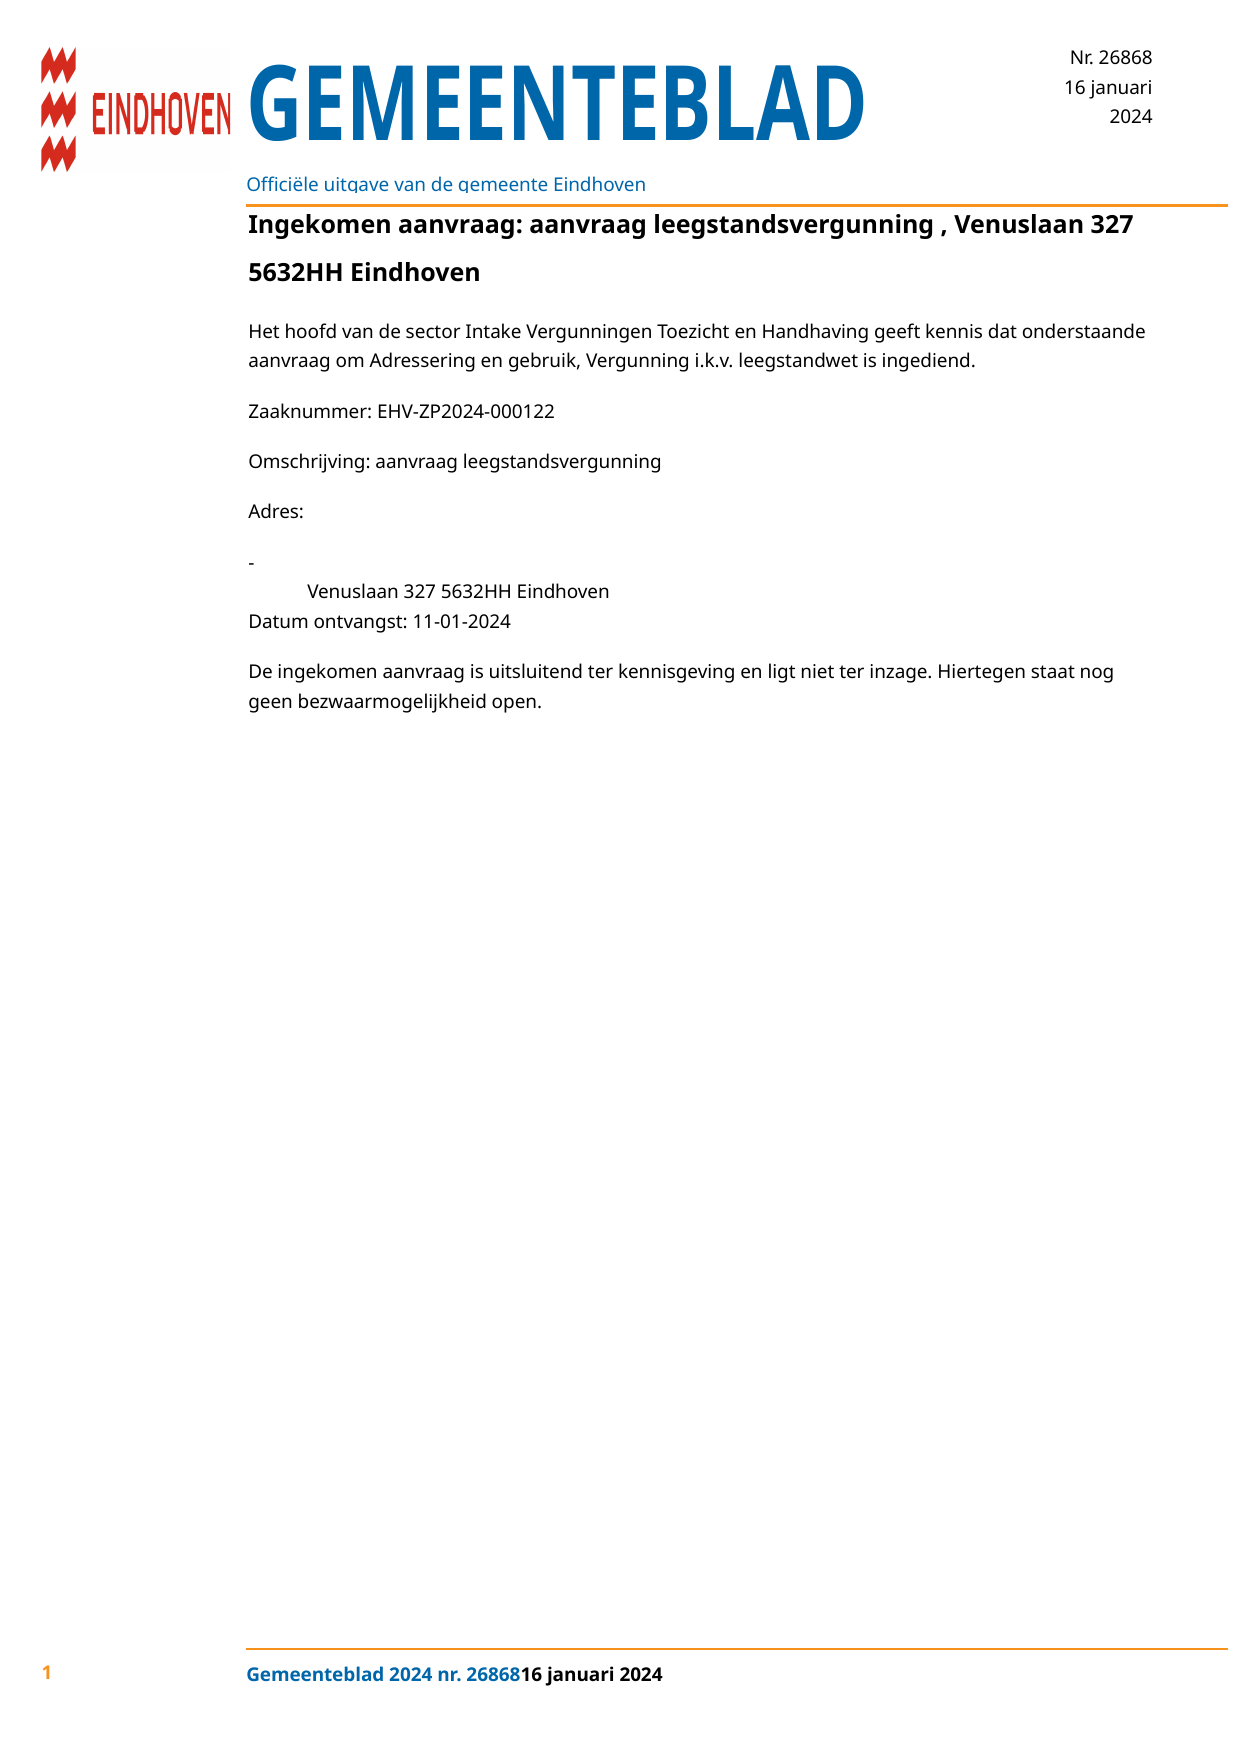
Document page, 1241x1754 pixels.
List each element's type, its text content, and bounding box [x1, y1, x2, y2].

text Datum ontvangst: 11-01-2024 [248, 608, 1152, 634]
picture [41, 47, 231, 172]
text Adres: [248, 499, 1152, 524]
text Het hoofd van de sector Intake Vergunningen Toezicht en Handhaving geeft kennis dat onderstaande aanvraag om Adressering en gebruik, Vergunning i.k.v. leegstandwet is ingediend. [248, 318, 1152, 373]
text Omschrijving: aanvraag leegstandsvergunning [248, 448, 1152, 474]
text De ingekomen aanvraag is uitsluitend ter kennisgeving en ligt niet ter inzage. Hiertegen staat nog geen bezwaarmogelijkheid open. [248, 659, 1152, 714]
text Ingekomen aanvraag: aanvraag leegstandsvergunning , Venuslaan 327 5632HH Eindhoven [248, 207, 1152, 288]
list Venuslaan 327 5632HH Eindhoven [248, 579, 1152, 604]
text Zaaknummer: EHV-ZP2024-000122 [248, 398, 1152, 424]
